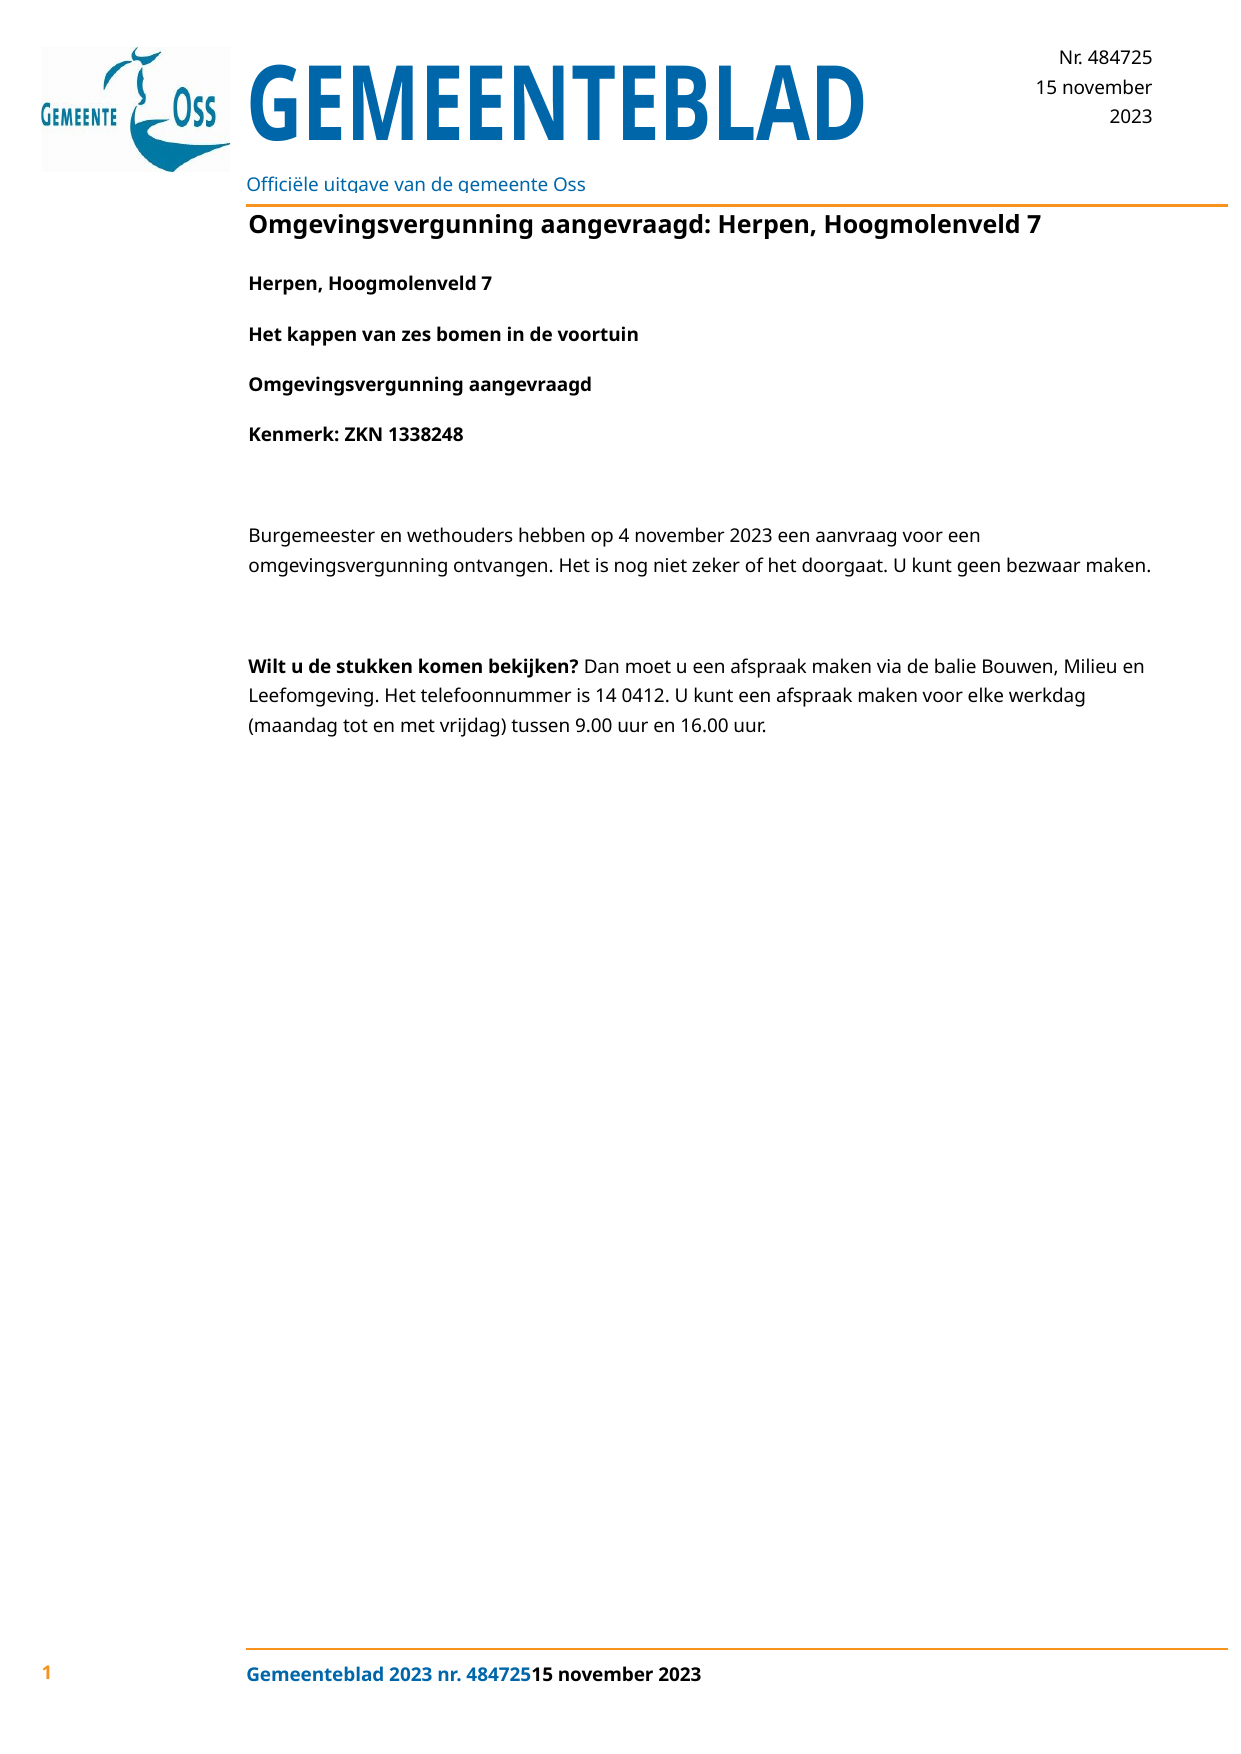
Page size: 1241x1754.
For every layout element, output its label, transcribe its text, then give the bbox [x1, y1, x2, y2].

text Wilt u de stukken komen bekijken? Dan moet u een afspraak maken via de balie Bouwen, Milieu en Leefomgeving. Het telefoonnummer is 14 0412. U kunt een afspraak maken voor elke werkdag (maandag tot en met vrijdag) tussen 9.00 uur en 16.00 uur. [248, 653, 1152, 738]
text Omgevingsvergunning aangevraagd: Herpen, Hoogmolenveld 7 [248, 207, 1152, 241]
text Het kappen van zes bomen in de voortuin [248, 321, 1152, 346]
text Herpen, Hoogmolenveld 7 [248, 270, 1152, 296]
text Kenmerk: ZKN 1338248 [248, 422, 1152, 447]
picture [41, 47, 231, 172]
text Omgevingsvergunning aangevraagd [248, 371, 1152, 397]
text Burgemeester en wethouders hebben op 4 november 2023 een aanvraag voor een omgevingsvergunning ontvangen. Het is nog niet zeker of het doorgaat. U kunt geen bezwaar maken. [248, 522, 1152, 578]
